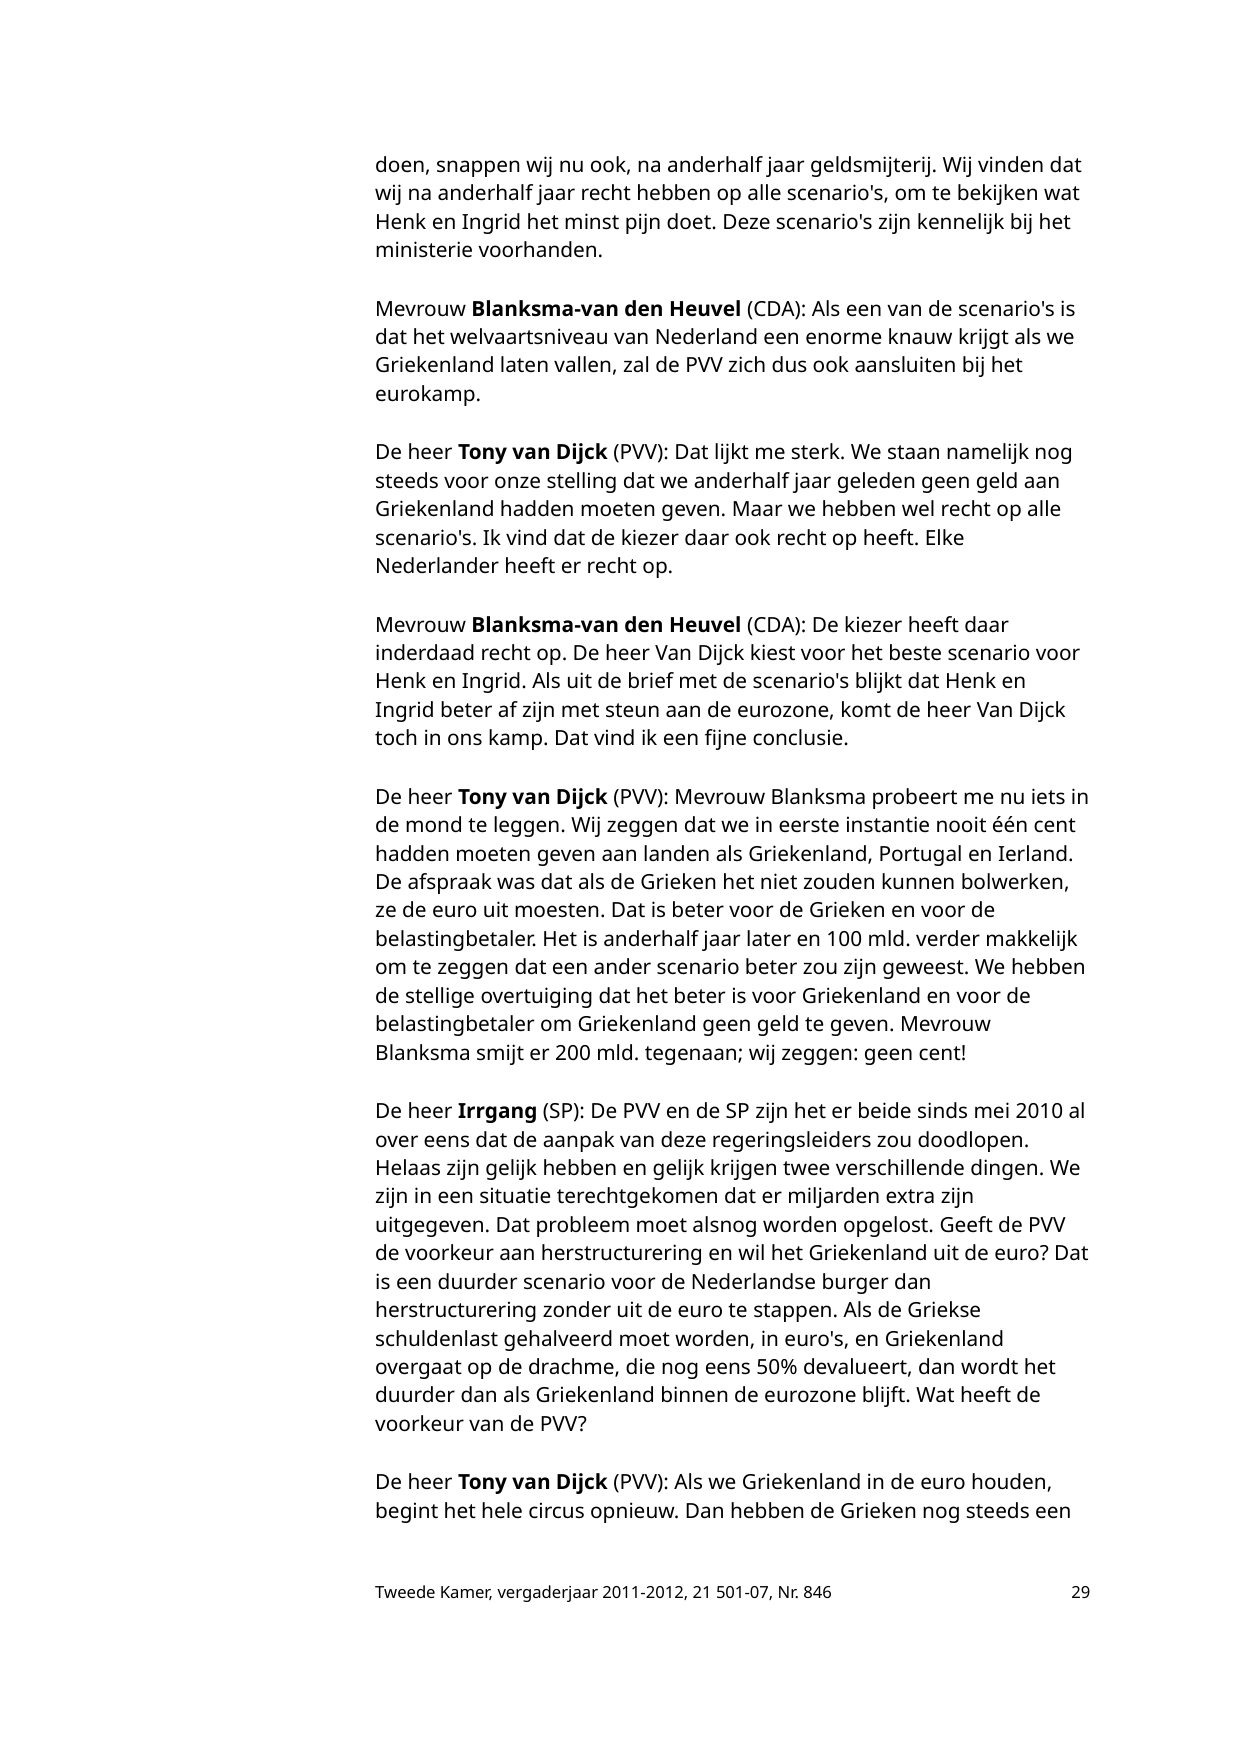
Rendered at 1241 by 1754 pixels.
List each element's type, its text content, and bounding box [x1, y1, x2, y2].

text De heer Tony van Dijck (PVV): Mevrouw Blanksma probeert me nu iets in de mond te leggen. Wij zeggen dat we in eerste instantie nooit één cent hadden moeten geven aan landen als Griekenland, Portugal en Ierland. De afspraak was dat als de Grieken het niet zouden kunnen bolwerken, ze de euro uit moesten. Dat is beter voor de Grieken en voor de belastingbetaler. Het is anderhalf jaar later en 100 mld. verder makkelijk om te zeggen dat een ander scenario beter zou zijn geweest. We hebben de stellige overtuiging dat het beter is voor Griekenland en voor de belastingbetaler om Griekenland geen geld te geven. Mevrouw Blanksma smijt er 200 mld. tegenaan; wij zeggen: geen cent! [375, 782, 1090, 1066]
text Mevrouw Blanksma-van den Heuvel (CDA): De kiezer heeft daar inderdaad recht op. De heer Van Dijck kiest voor het beste scenario voor Henk en Ingrid. Als uit de brief met de scenario's blijkt dat Henk en Ingrid beter af zijn met steun aan de eurozone, komt de heer Van Dijck toch in ons kamp. Dat vind ik een fijne conclusie. [375, 610, 1090, 752]
text Mevrouw Blanksma-van den Heuvel (CDA): Als een van de scenario's is dat het welvaartsniveau van Nederland een enorme knauw krijgt als we Griekenland laten vallen, zal de PVV zich dus ook aansluiten bij het eurokamp. [375, 294, 1090, 407]
text De heer Tony van Dijck (PVV): Dat lijkt me sterk. We staan namelijk nog steeds voor onze stelling dat we anderhalf jaar geleden geen geld aan Griekenland hadden moeten geven. Maar we hebben wel recht op alle scenario's. Ik vind dat de kiezer daar ook recht op heeft. Elke Nederlander heeft er recht op. [375, 437, 1090, 580]
text De heer Irrgang (SP): De PVV en de SP zijn het er beide sinds mei 2010 al over eens dat de aanpak van deze regeringsleiders zou doodlopen. Helaas zijn gelijk hebben en gelijk krijgen twee verschillende dingen. We zijn in een situatie terechtgekomen dat er miljarden extra zijn uitgegeven. Dat probleem moet alsnog worden opgelost. Geeft de PVV de voorkeur aan herstructurering en wil het Griekenland uit de euro? Dat is een duurder scenario voor de Nederlandse burger dan herstructurering zonder uit de euro te stappen. Als de Griekse schuldenlast gehalveerd moet worden, in euro's, en Griekenland overgaat op de drachme, die nog eens 50% devalueert, dan wordt het duurder dan als Griekenland binnen de eurozone blijft. Wat heeft de voorkeur van de PVV? [375, 1096, 1090, 1437]
text De heer Tony van Dijck (PVV): Als we Griekenland in de euro houden, begint het hele circus opnieuw. Dan hebben de Grieken nog steeds een [375, 1467, 1090, 1524]
text doen, snappen wij nu ook, na anderhalf jaar geldsmijterij. Wij vinden dat wij na anderhalf jaar recht hebben op alle scenario's, om te bekijken wat Henk en Ingrid het minst pijn doet. Deze scenario's zijn kennelijk bij het ministerie voorhanden. [375, 150, 1090, 264]
